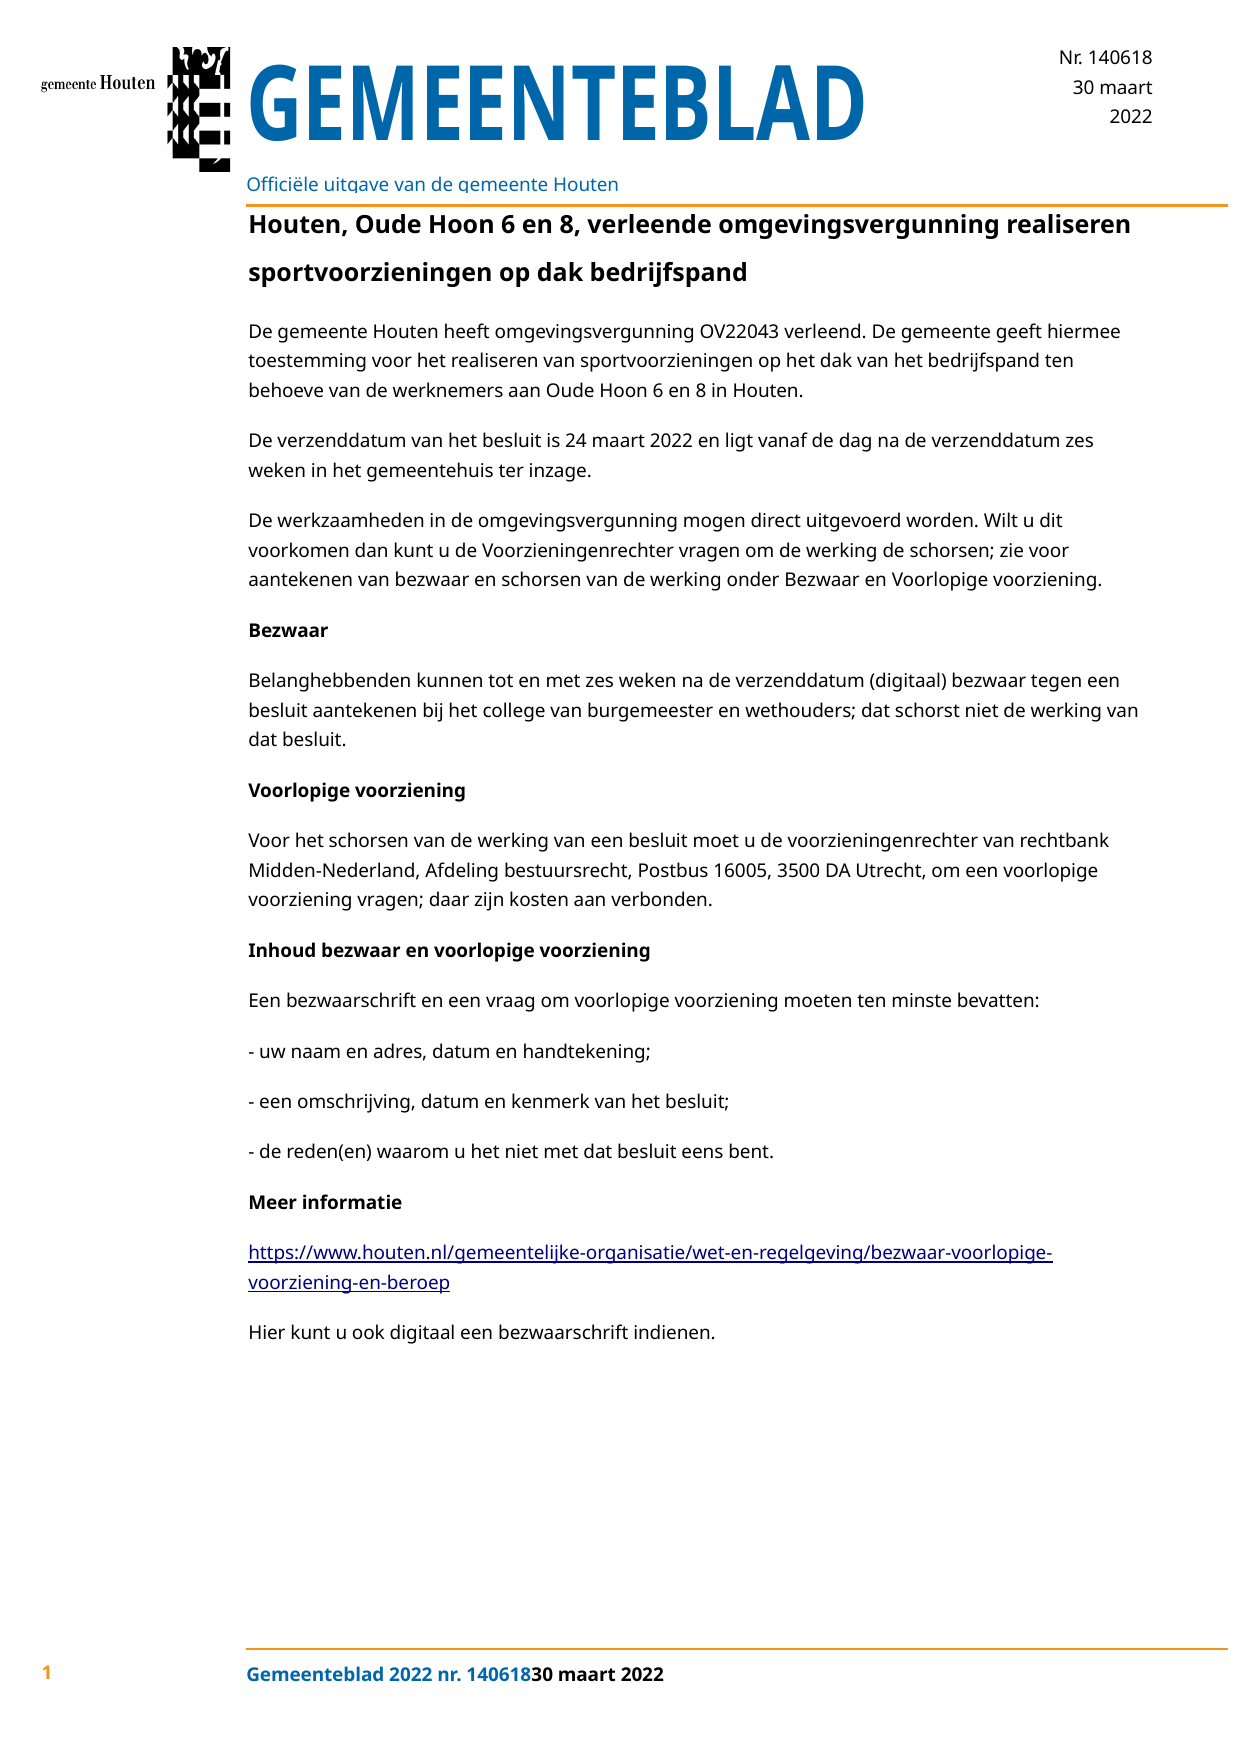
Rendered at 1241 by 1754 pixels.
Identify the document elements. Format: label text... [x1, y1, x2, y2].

text Hier kunt u ook digitaal een bezwaarschrift indienen. [248, 1319, 1152, 1345]
picture [41, 47, 231, 172]
text Bezwaar [248, 617, 1152, 643]
text Een bezwaarschrift en een vraag om voorlopige voorziening moeten ten minste bevatten: [248, 987, 1152, 1013]
text De werkzaamheden in de omgevingsvergunning mogen direct uitgevoerd worden. Wilt u dit voorkomen dan kunt u de Voorzieningenrechter vragen om de werking de schorsen; zie voor aantekenen van bezwaar en schorsen van de werking onder Bezwaar en Voorlopige voorziening. [248, 507, 1152, 592]
text Houten, Oude Hoon 6 en 8, verleende omgevingsvergunning realiseren sportvoorzieningen op dak bedrijfspand [248, 207, 1152, 288]
text De verzenddatum van het besluit is 24 maart 2022 en ligt vanaf de dag na de verzenddatum zes weken in het gemeentehuis ter inzage. [248, 427, 1152, 483]
text Inhoud bezwaar en voorlopige voorziening [248, 937, 1152, 963]
text - een omschrijving, datum en kenmerk van het besluit; [248, 1088, 1152, 1114]
text Voorlopige voorziening [248, 777, 1152, 803]
text - uw naam en adres, datum en handtekening; [248, 1038, 1152, 1064]
text Meer informatie [248, 1189, 1152, 1215]
text Voor het schorsen van de werking van een besluit moet u de voorzieningenrechter van rechtbank Midden-Nederland, Afdeling bestuursrecht, Postbus 16005, 3500 DA Utrecht, om een voorlopige voorziening vragen; daar zijn kosten aan verbonden. [248, 827, 1152, 912]
text De gemeente Houten heeft omgevingsvergunning OV22043 verleend. De gemeente geeft hiermee toestemming voor het realiseren van sportvoorzieningen op het dak van het bedrijfspand ten behoeve van de werknemers aan Oude Hoon 6 en 8 in Houten. [248, 318, 1152, 403]
text - de reden(en) waarom u het niet met dat besluit eens bent. [248, 1139, 1152, 1164]
text https://www.houten.nl/gemeentelijke-organisatie/wet-en-regelgeving/bezwaar-voorlopige-voorziening-en-beroep [248, 1239, 1152, 1295]
text Belanghebbenden kunnen tot en met zes weken na de verzenddatum (digitaal) bezwaar tegen een besluit aantekenen bij het college van burgemeester en wethouders; dat schorst niet de werking van dat besluit. [248, 667, 1152, 752]
